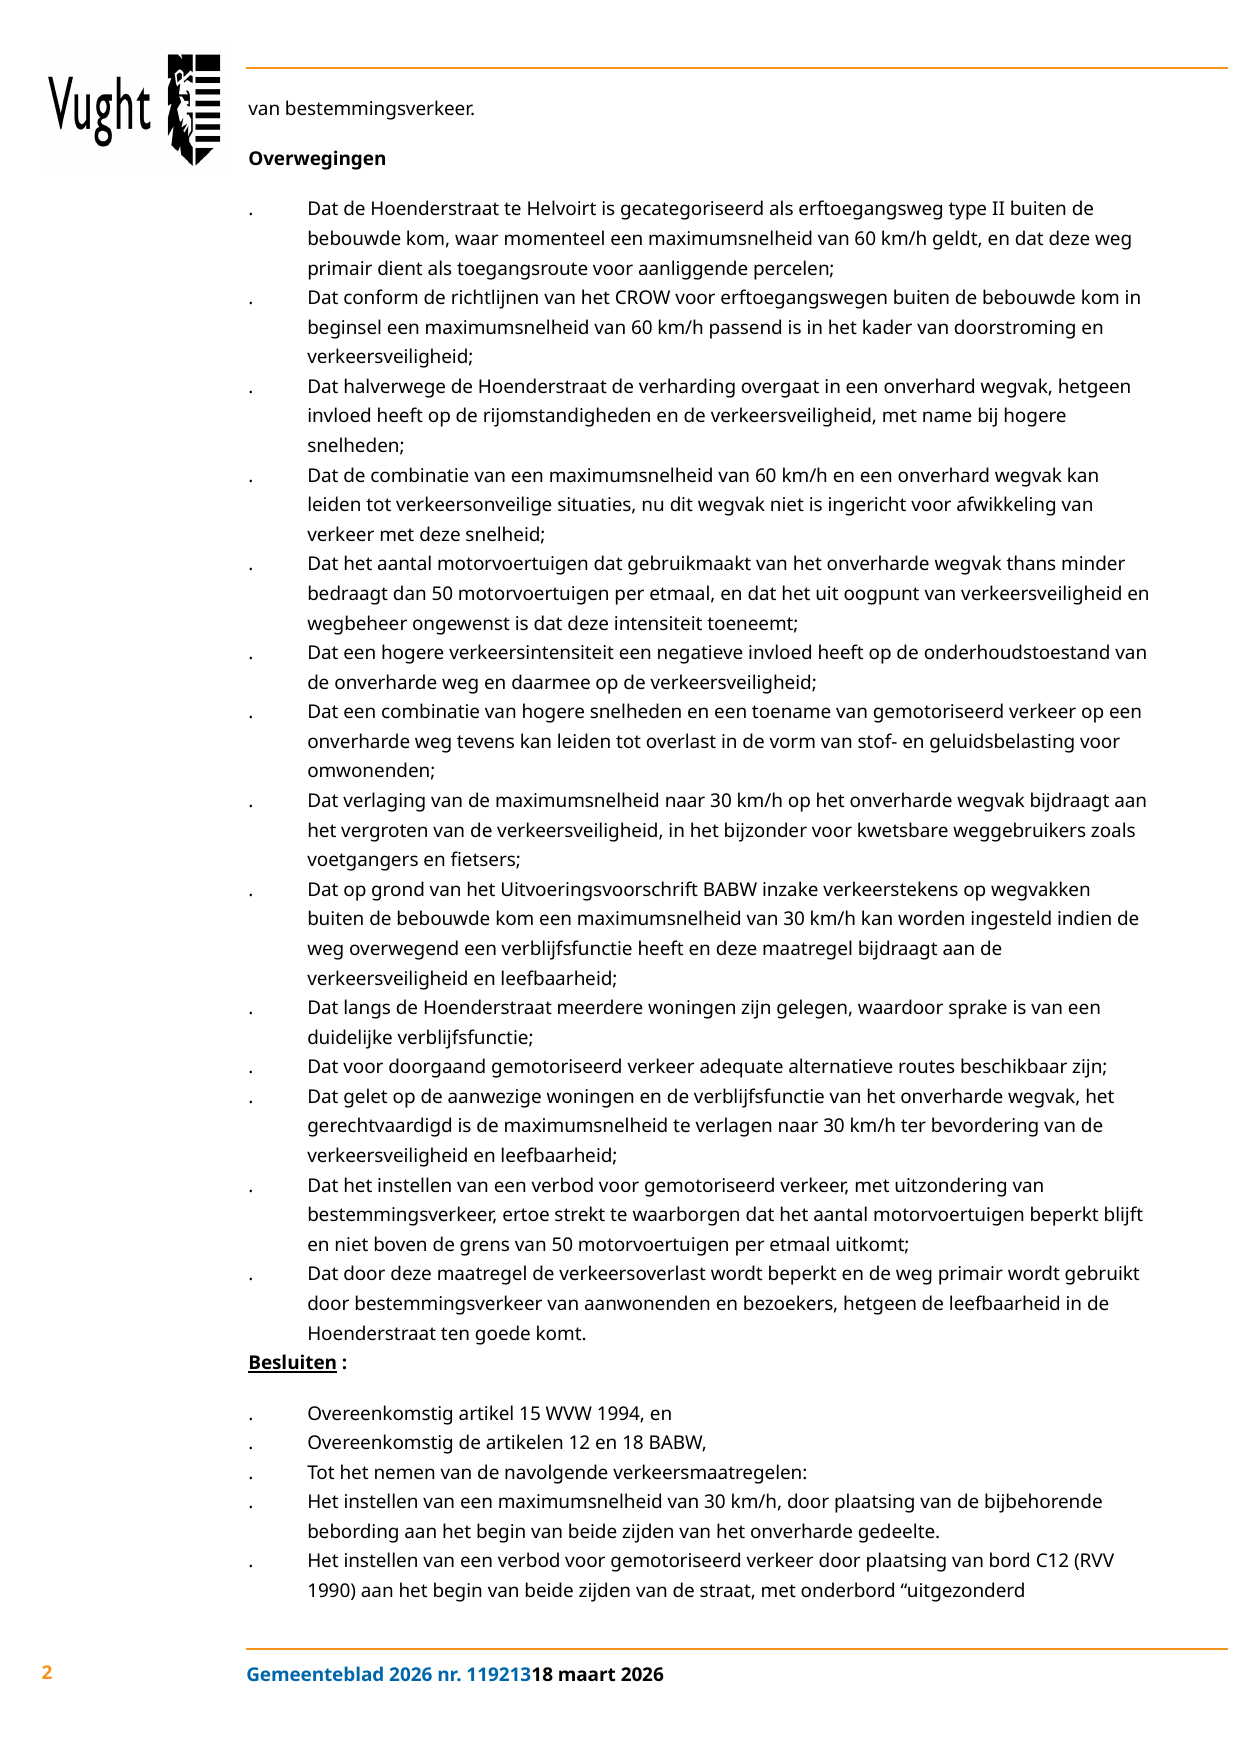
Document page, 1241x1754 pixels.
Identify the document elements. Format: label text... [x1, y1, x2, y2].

list Dat halverwege de Hoenderstraat de verharding overgaat in een onverhard wegvak, hetgeen invloed heeft op de rijomstandigheden en de verkeersveiligheid, met name bij hogere snelheden; [248, 373, 1152, 458]
list Dat het instellen van een verbod voor gemotoriseerd verkeer, met uitzondering van bestemmingsverkeer, ertoe strekt te waarborgen dat het aantal motorvoertuigen beperkt blijft en niet boven de grens van 50 motorvoertuigen per etmaal uitkomt; [248, 1172, 1152, 1257]
text Besluiten : [248, 1349, 1152, 1375]
list Overeenkomstig artikel 15 WVW 1994, en [248, 1400, 1152, 1426]
list Dat een hogere verkeersintensiteit een negatieve invloed heeft op de onderhoudstoestand van de onverharde weg en daarmee op de verkeersveiligheid; [248, 639, 1152, 695]
list Dat de combinatie van een maximumsnelheid van 60 km/h en een onverhard wegvak kan leiden tot verkeersonveilige situaties, nu dit wegvak niet is ingericht voor afwikkeling van verkeer met deze snelheid; [248, 462, 1152, 547]
list Tot het nemen van de navolgende verkeersmaatregelen: [248, 1459, 1152, 1485]
list Dat op grond van het Uitvoeringsvoorschrift BABW inzake verkeerstekens op wegvakken buiten de bebouwde kom een maximumsnelheid van 30 km/h kan worden ingesteld indien de weg overwegend een verblijfsfunctie heeft en deze maatregel bijdraagt aan de verkeersveiligheid en leefbaarheid; [248, 876, 1152, 991]
text van bestemmingsverkeer. [248, 95, 1152, 121]
list Dat conform de richtlijnen van het CROW voor erftoegangswegen buiten de bebouwde kom in beginsel een maximumsnelheid van 60 km/h passend is in het kader van doorstroming en verkeersveiligheid; [248, 284, 1152, 369]
list Dat verlaging van de maximumsnelheid naar 30 km/h op het onverharde wegvak bijdraagt aan het vergroten van de verkeersveiligheid, in het bijzonder voor kwetsbare weggebruikers zoals voetgangers en fietsers; [248, 787, 1152, 872]
list Dat de Hoenderstraat te Helvoirt is gecategoriseerd als erftoegangsweg type II buiten de bebouwde kom, waar momenteel een maximumsnelheid van 60 km/h geldt, en dat deze weg primair dient als toegangsroute voor aanliggende percelen; [248, 196, 1152, 281]
picture [41, 47, 231, 172]
list Het instellen van een verbod voor gemotoriseerd verkeer door plaatsing van bord C12 (RVV 1990) aan het begin van beide zijden van de straat, met onderbord “uitgezonderd [248, 1548, 1152, 1603]
list Dat een combinatie van hogere snelheden en een toename van gemotoriseerd verkeer op een onverharde weg tevens kan leiden tot overlast in de vorm van stof- en geluidsbelasting voor omwonenden; [248, 698, 1152, 783]
list Het instellen van een maximumsnelheid van 30 km/h, door plaatsing van de bijbehorende bebording aan het begin van beide zijden van het onverharde gedeelte. [248, 1488, 1152, 1544]
list Dat voor doorgaand gemotoriseerd verkeer adequate alternatieve routes beschikbaar zijn; [248, 1053, 1152, 1079]
list Overeenkomstig de artikelen 12 en 18 BABW, [248, 1429, 1152, 1455]
text Overwegingen [248, 145, 1152, 171]
list Dat gelet op de aanwezige woningen en de verblijfsfunctie van het onverharde wegvak, het gerechtvaardigd is de maximumsnelheid te verlagen naar 30 km/h ter bevordering van de verkeersveiligheid en leefbaarheid; [248, 1083, 1152, 1168]
list Dat het aantal motorvoertuigen dat gebruikmaakt van het onverharde wegvak thans minder bedraagt dan 50 motorvoertuigen per etmaal, en dat het uit oogpunt van verkeersveiligheid en wegbeheer ongewenst is dat deze intensiteit toeneemt; [248, 551, 1152, 636]
list Dat door deze maatregel de verkeersoverlast wordt beperkt en de weg primair wordt gebruikt door bestemmingsverkeer van aanwonenden en bezoekers, hetgeen de leefbaarheid in de Hoenderstraat ten goede komt. [248, 1261, 1152, 1346]
list Dat langs de Hoenderstraat meerdere woningen zijn gelegen, waardoor sprake is van een duidelijke verblijfsfunctie; [248, 994, 1152, 1050]
